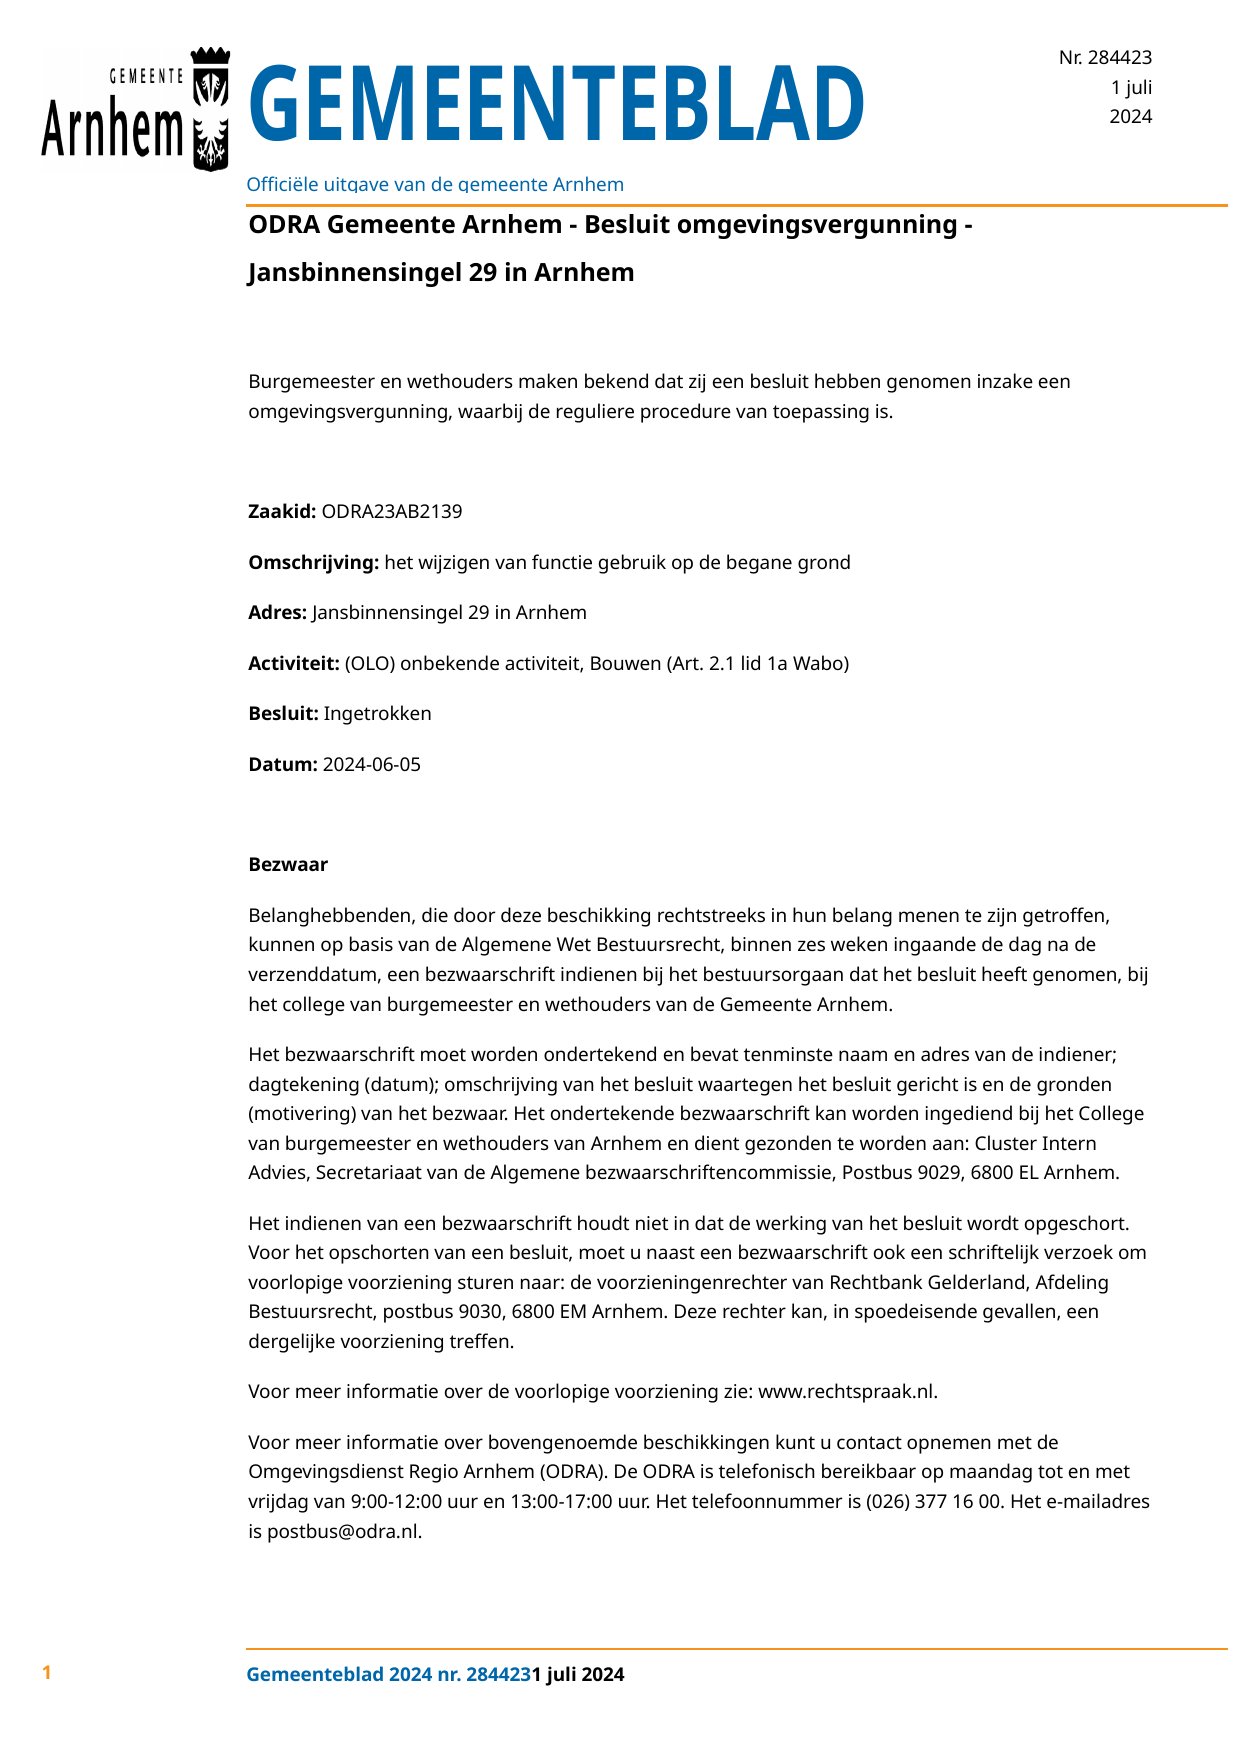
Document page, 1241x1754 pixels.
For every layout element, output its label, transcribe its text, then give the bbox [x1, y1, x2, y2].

text Voor meer informatie over bovengenoemde beschikkingen kunt u contact opnemen met de Omgevingsdienst Regio Arnhem (ODRA). De ODRA is telefonisch bereikbaar op maandag tot en met vrijdag van 9:00-12:00 uur en 13:00-17:00 uur. Het telefoonnummer is (026) 377 16 00. Het e-mailadres is postbus@odra.nl. [248, 1429, 1152, 1544]
picture [41, 47, 231, 172]
text Belanghebbenden, die door deze beschikking rechtstreeks in hun belang menen te zijn getroffen, kunnen op basis van de Algemene Wet Bestuursrecht, binnen zes weken ingaande de dag na de verzenddatum, een bezwaarschrift indienen bij het bestuursorgaan dat het besluit heeft genomen, bij het college van burgemeester en wethouders van de Gemeente Arnhem. [248, 902, 1152, 1017]
text Burgemeester en wethouders maken bekend dat zij een besluit hebben genomen inzake een omgevingsvergunning, waarbij de reguliere procedure van toepassing is. [248, 368, 1152, 424]
text Omschrijving: het wijzigen van functie gebruik op de begane grond [248, 549, 1152, 575]
text Besluit: Ingetrokken [248, 700, 1152, 726]
text Bezwaar [248, 852, 1152, 877]
text ODRA Gemeente Arnhem - Besluit omgevingsvergunning - Jansbinnensingel 29 in Arnhem [248, 207, 1152, 288]
text Datum: 2024-06-05 [248, 751, 1152, 777]
text Zaakid: ODRA23AB2139 [248, 499, 1152, 524]
text Adres: Jansbinnensingel 29 in Arnhem [248, 599, 1152, 625]
text Het bezwaarschrift moet worden ondertekend en bevat tenminste naam en adres van de indiener; dagtekening (datum); omschrijving van het besluit waartegen het besluit gericht is en de gronden (motivering) van het bezwaar. Het ondertekende bezwaarschrift kan worden ingediend bij het College van burgemeester en wethouders van Arnhem en dient gezonden te worden aan: Cluster Intern Advies, Secretariaat van de Algemene bezwaarschriftencommissie, Postbus 9029, 6800 EL Arnhem. [248, 1041, 1152, 1185]
text Voor meer informatie over de voorlopige voorziening zie: www.rechtspraak.nl. [248, 1379, 1152, 1404]
text Activiteit: (OLO) onbekende activiteit, Bouwen (Art. 2.1 lid 1a Wabo) [248, 650, 1152, 676]
text Het indienen van een bezwaarschrift houdt niet in dat de werking van het besluit wordt opgeschort. Voor het opschorten van een besluit, moet u naast een bezwaarschrift ook een schriftelijk verzoek om voorlopige voorziening sturen naar: de voorzieningenrechter van Rechtbank Gelderland, Afdeling Bestuursrecht, postbus 9030, 6800 EM Arnhem. Deze rechter kan, in spoedeisende gevallen, een dergelijke voorziening treffen. [248, 1210, 1152, 1354]
